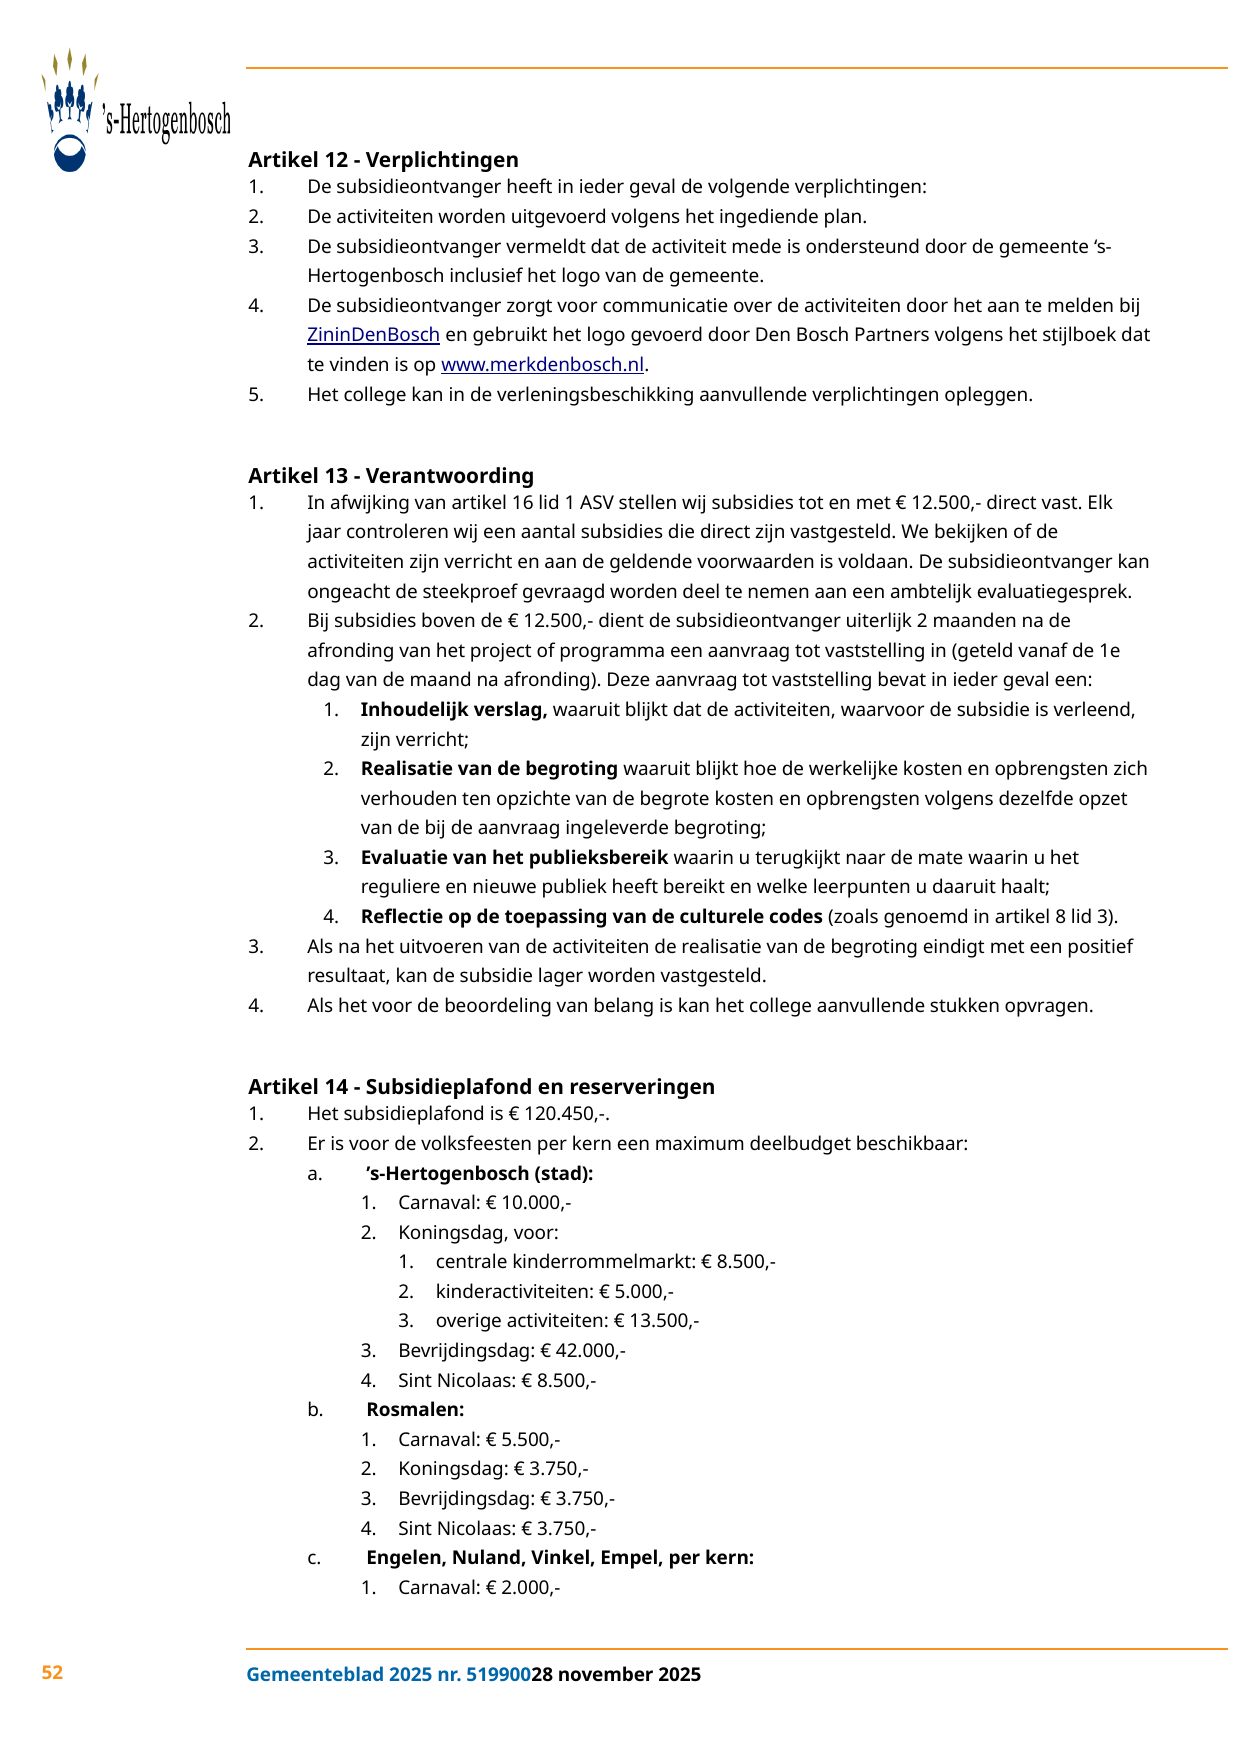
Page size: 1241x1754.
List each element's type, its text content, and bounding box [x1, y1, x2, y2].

list Het subsidieplafond is € 120.450,-. [248, 1101, 1152, 1126]
list Als het voor de beoordeling van belang is kan het college aanvullende stukken opvragen. [248, 992, 1152, 1018]
list Carnaval: € 10.000,- [361, 1189, 1152, 1215]
list Reflectie op de toepassing van de culturele codes (zoals genoemd in artikel 8 lid 3). [323, 903, 1152, 929]
list Sint Nicolaas: € 8.500,- [361, 1367, 1152, 1392]
text Artikel 12 - Verplichtingen [248, 145, 1152, 174]
list Sint Nicolaas: € 3.750,- [361, 1515, 1152, 1540]
text Artikel 14 - Subsidieplafond en reserveringen [248, 1072, 1152, 1101]
text Artikel 13 - Verantwoording [248, 461, 1152, 489]
list Evaluatie van het publieksbereik waarin u terugkijkt naar de mate waarin u het reguliere en nieuwe publiek heeft bereikt en welke leerpunten u daaruit haalt; [323, 844, 1152, 899]
list Koningsdag, voor: [361, 1219, 1152, 1244]
list De activiteiten worden uitgevoerd volgens het ingediende plan. [248, 203, 1152, 229]
list Bij subsidies boven de € 12.500,- dient de subsidieontvanger uiterlijk 2 maanden na de afronding van het project of programma een aanvraag tot vaststelling in (geteld vanaf de 1e dag van de maand na afronding). Deze aanvraag tot vaststelling bevat in ieder geval een: [248, 607, 1152, 692]
list Engelen, Nuland, Vinkel, Empel, per kern: [307, 1544, 1152, 1570]
list Het college kan in de verleningsbeschikking aanvullende verplichtingen opleggen. [248, 381, 1152, 406]
list overige activiteiten: € 13.500,- [398, 1308, 1152, 1333]
list Rosmalen: [307, 1396, 1152, 1422]
list Inhoudelijk verslag, waaruit blijkt dat de activiteiten, waarvoor de subsidie is verleend, zijn verricht; [323, 696, 1152, 752]
list In afwijking van artikel 16 lid 1 ASV stellen wij subsidies tot en met € 12.500,- direct vast. Elk jaar controleren wij een aantal subsidies die direct zijn vastgesteld. We bekijken of de activiteiten zijn verricht en aan de geldende voorwaarden is voldaan. De subsidieontvanger kan ongeacht de steekproef gevraagd worden deel te nemen aan een ambtelijk evaluatiegesprek. [248, 489, 1152, 604]
list Realisatie van de begroting waaruit blijkt hoe de werkelijke kosten en opbrengsten zich verhouden ten opzichte van de begrote kosten en opbrengsten volgens dezelfde opzet van de bij de aanvraag ingeleverde begroting; [323, 755, 1152, 840]
list kinderactiviteiten: € 5.000,- [398, 1278, 1152, 1304]
list Als na het uitvoeren van de activiteiten de realisatie van de begroting eindigt met een positief resultaat, kan de subsidie lager worden vastgesteld. [248, 933, 1152, 988]
list Koningsdag: € 3.750,- [361, 1456, 1152, 1481]
list ’s-Hertogenbosch (stad): [307, 1160, 1152, 1185]
list Carnaval: € 2.000,- [361, 1574, 1152, 1599]
list De subsidieontvanger vermeldt dat de activiteit mede is ondersteund door de gemeente ‘s-Hertogenbosch inclusief het logo van de gemeente. [248, 233, 1152, 288]
list centrale kinderrommelmarkt: € 8.500,- [398, 1248, 1152, 1274]
list Bevrijdingsdag: € 42.000,- [361, 1337, 1152, 1363]
list Bevrijdingsdag: € 3.750,- [361, 1485, 1152, 1511]
list Er is voor de volksfeesten per kern een maximum deelbudget beschikbaar: [248, 1130, 1152, 1156]
list De subsidieontvanger zorgt voor communicatie over de activiteiten door het aan te melden bij ZininDenBosch en gebruikt het logo gevoerd door Den Bosch Partners volgens het stijlboek dat te vinden is op www.merkdenbosch.nl. [248, 292, 1152, 377]
list De subsidieontvanger heeft in ieder geval de volgende verplichtingen: [248, 174, 1152, 199]
picture [41, 47, 231, 172]
list Carnaval: € 5.500,- [361, 1426, 1152, 1452]
